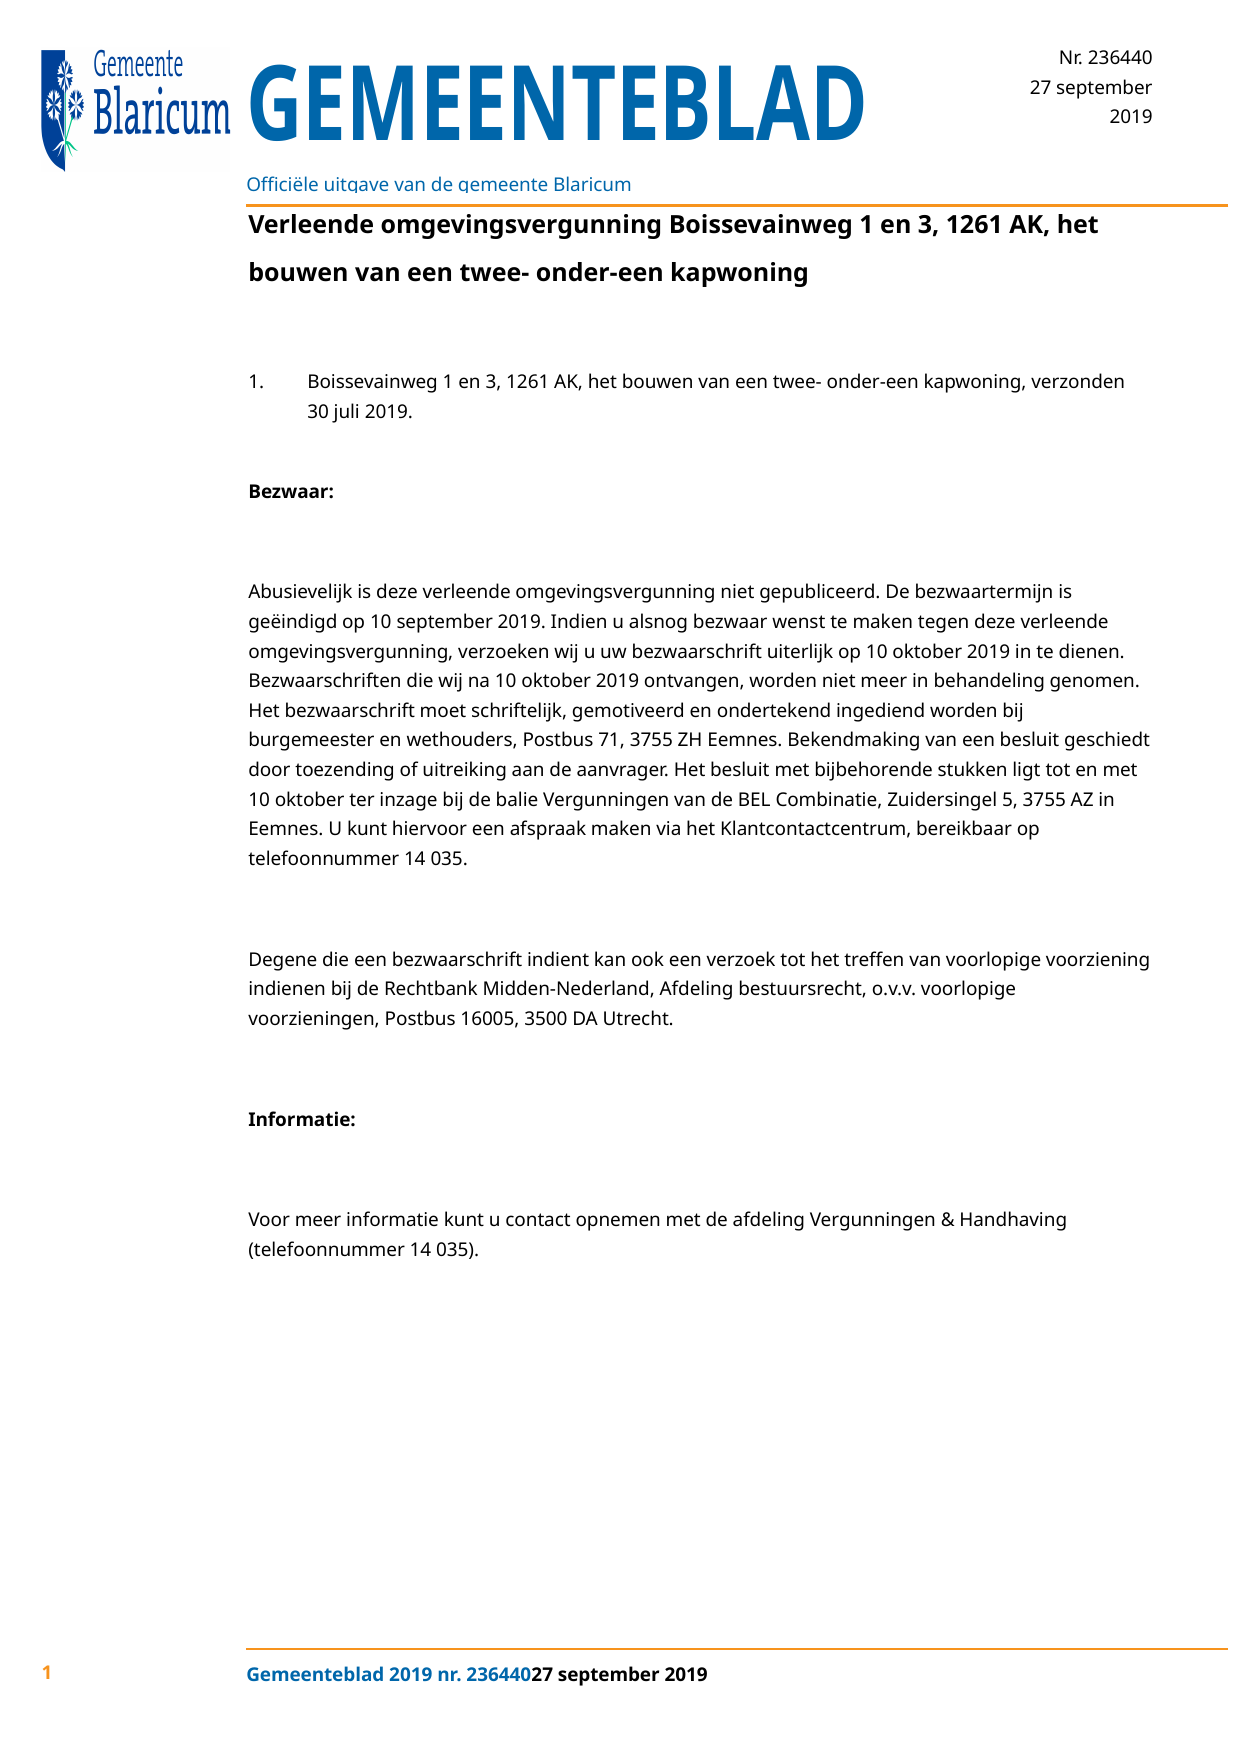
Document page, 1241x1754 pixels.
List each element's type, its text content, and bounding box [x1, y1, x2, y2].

text Abusievelijk is deze verleende omgevingsvergunning niet gepubliceerd. De bezwaartermijn is geëindigd op 10 september 2019. Indien u alsnog bezwaar wenst te maken tegen deze verleende omgevingsvergunning, verzoeken wij u uw bezwaarschrift uiterlijk op 10 oktober 2019 in te dienen. Bezwaarschriften die wij na 10 oktober 2019 ontvangen, worden niet meer in behandeling genomen. Het bezwaarschrift moet schriftelijk, gemotiveerd en ondertekend ingediend worden bij burgemeester en wethouders, Postbus 71, 3755 ZH Eemnes. Bekendmaking van een besluit geschiedt door toezending of uitreiking aan de aanvrager. Het besluit met bijbehorende stukken ligt tot en met 10 oktober ter inzage bij de balie Vergunningen van de BEL Combinatie, Zuidersingel 5, 3755 AZ in Eemnes. U kunt hiervoor een afspraak maken via het Klantcontactcentrum, bereikbaar op telefoonnummer 14 035. [248, 579, 1152, 871]
list Boissevainweg 1 en 3, 1261 AK, het bouwen van een twee- onder-een kapwoning, verzonden 30 juli 2019. [248, 368, 1152, 424]
text Bezwaar: [248, 478, 1152, 504]
text Verleende omgevingsvergunning Boissevainweg 1 en 3, 1261 AK, het bouwen van een twee- onder-een kapwoning [248, 207, 1152, 288]
text Degene die een bezwaarschrift indient kan ook een verzoek tot het treffen van voorlopige voorziening indienen bij de Rechtbank Midden-Nederland, Afdeling bestuursrecht, o.v.v. voorlopige voorzieningen, Postbus 16005, 3500 DA Utrecht. [248, 946, 1152, 1031]
text Informatie: [248, 1106, 1152, 1132]
picture [41, 47, 231, 172]
text Voor meer informatie kunt u contact opnemen met de afdeling Vergunningen & Handhaving (telefoonnummer 14 035). [248, 1207, 1152, 1262]
